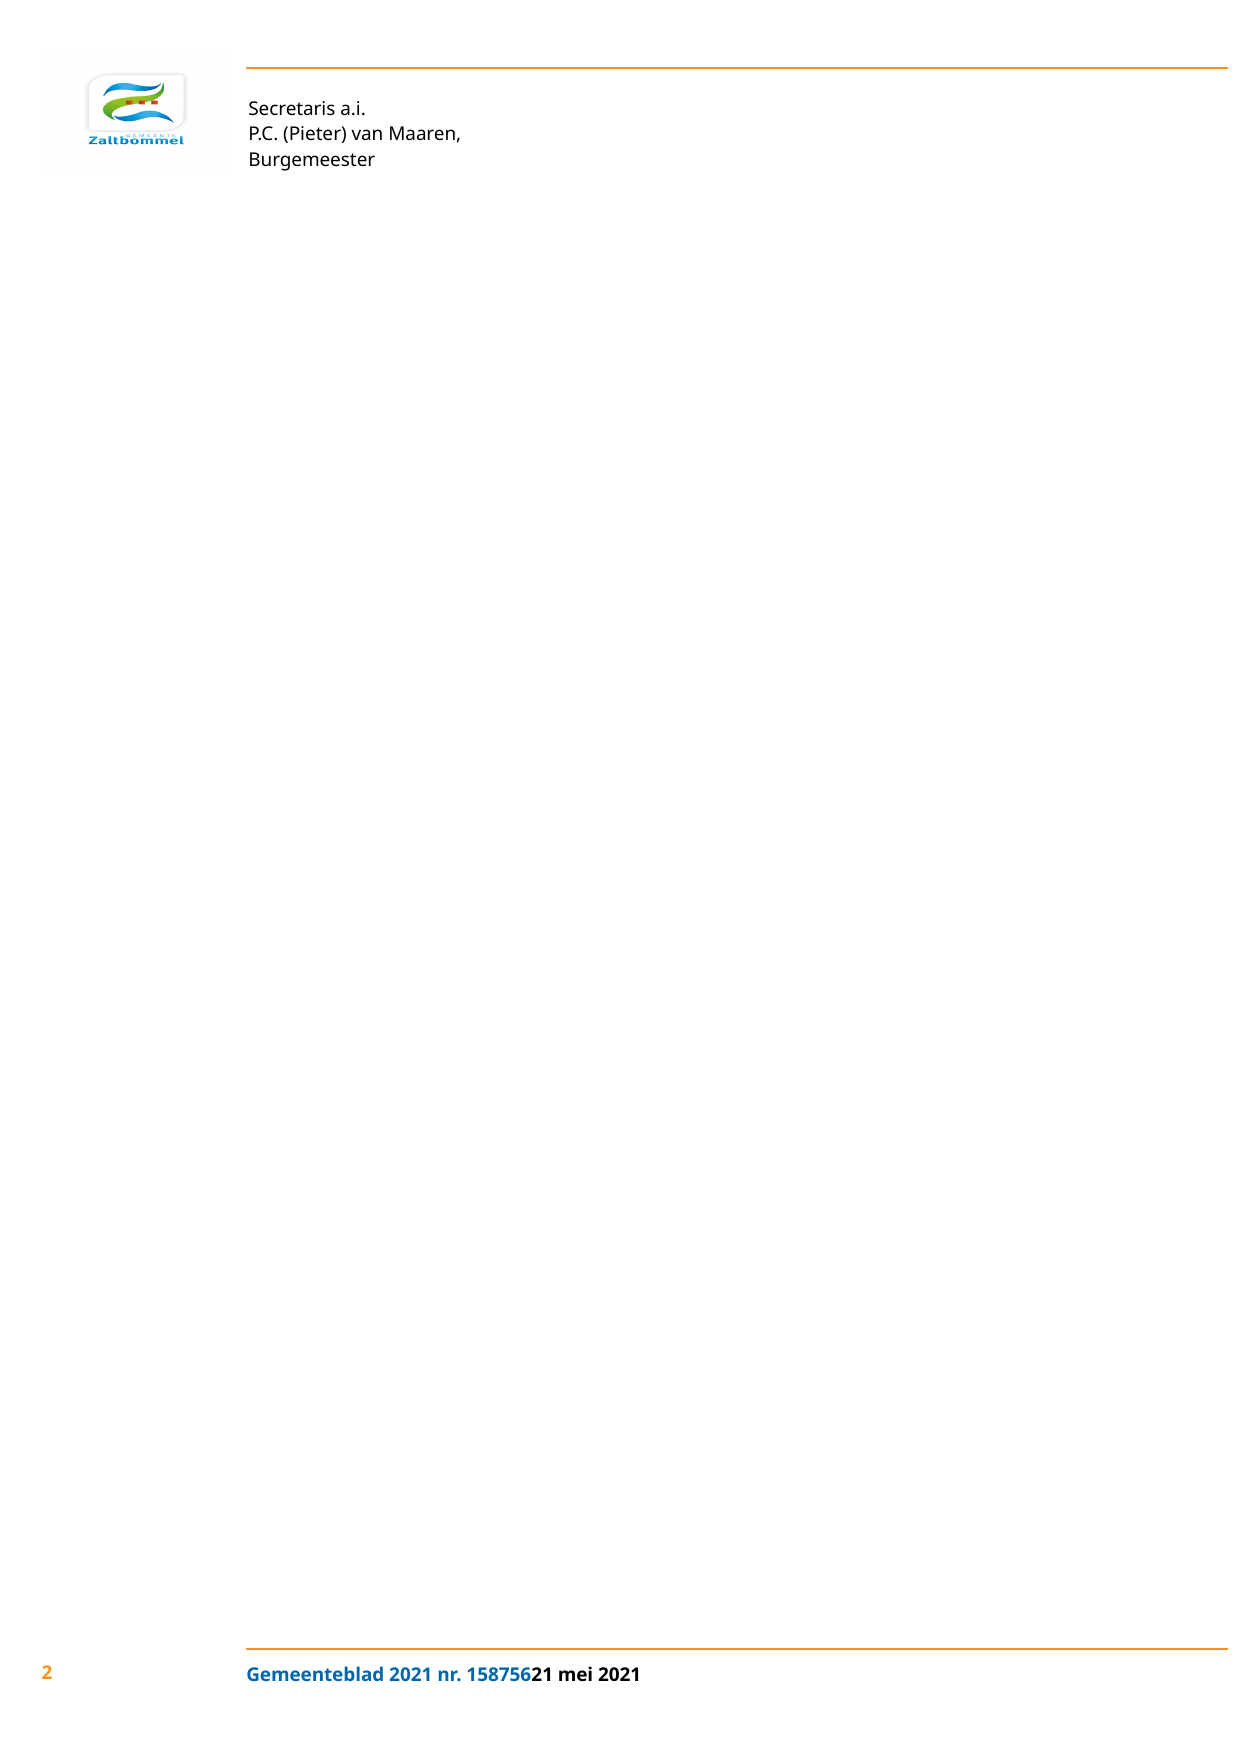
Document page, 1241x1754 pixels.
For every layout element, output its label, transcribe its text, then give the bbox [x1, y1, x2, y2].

picture [41, 47, 231, 172]
text P.C. (Pieter) van Maaren, [248, 121, 1152, 146]
text Secretaris a.i. [248, 95, 1152, 121]
text Burgemeester [248, 146, 1152, 172]
